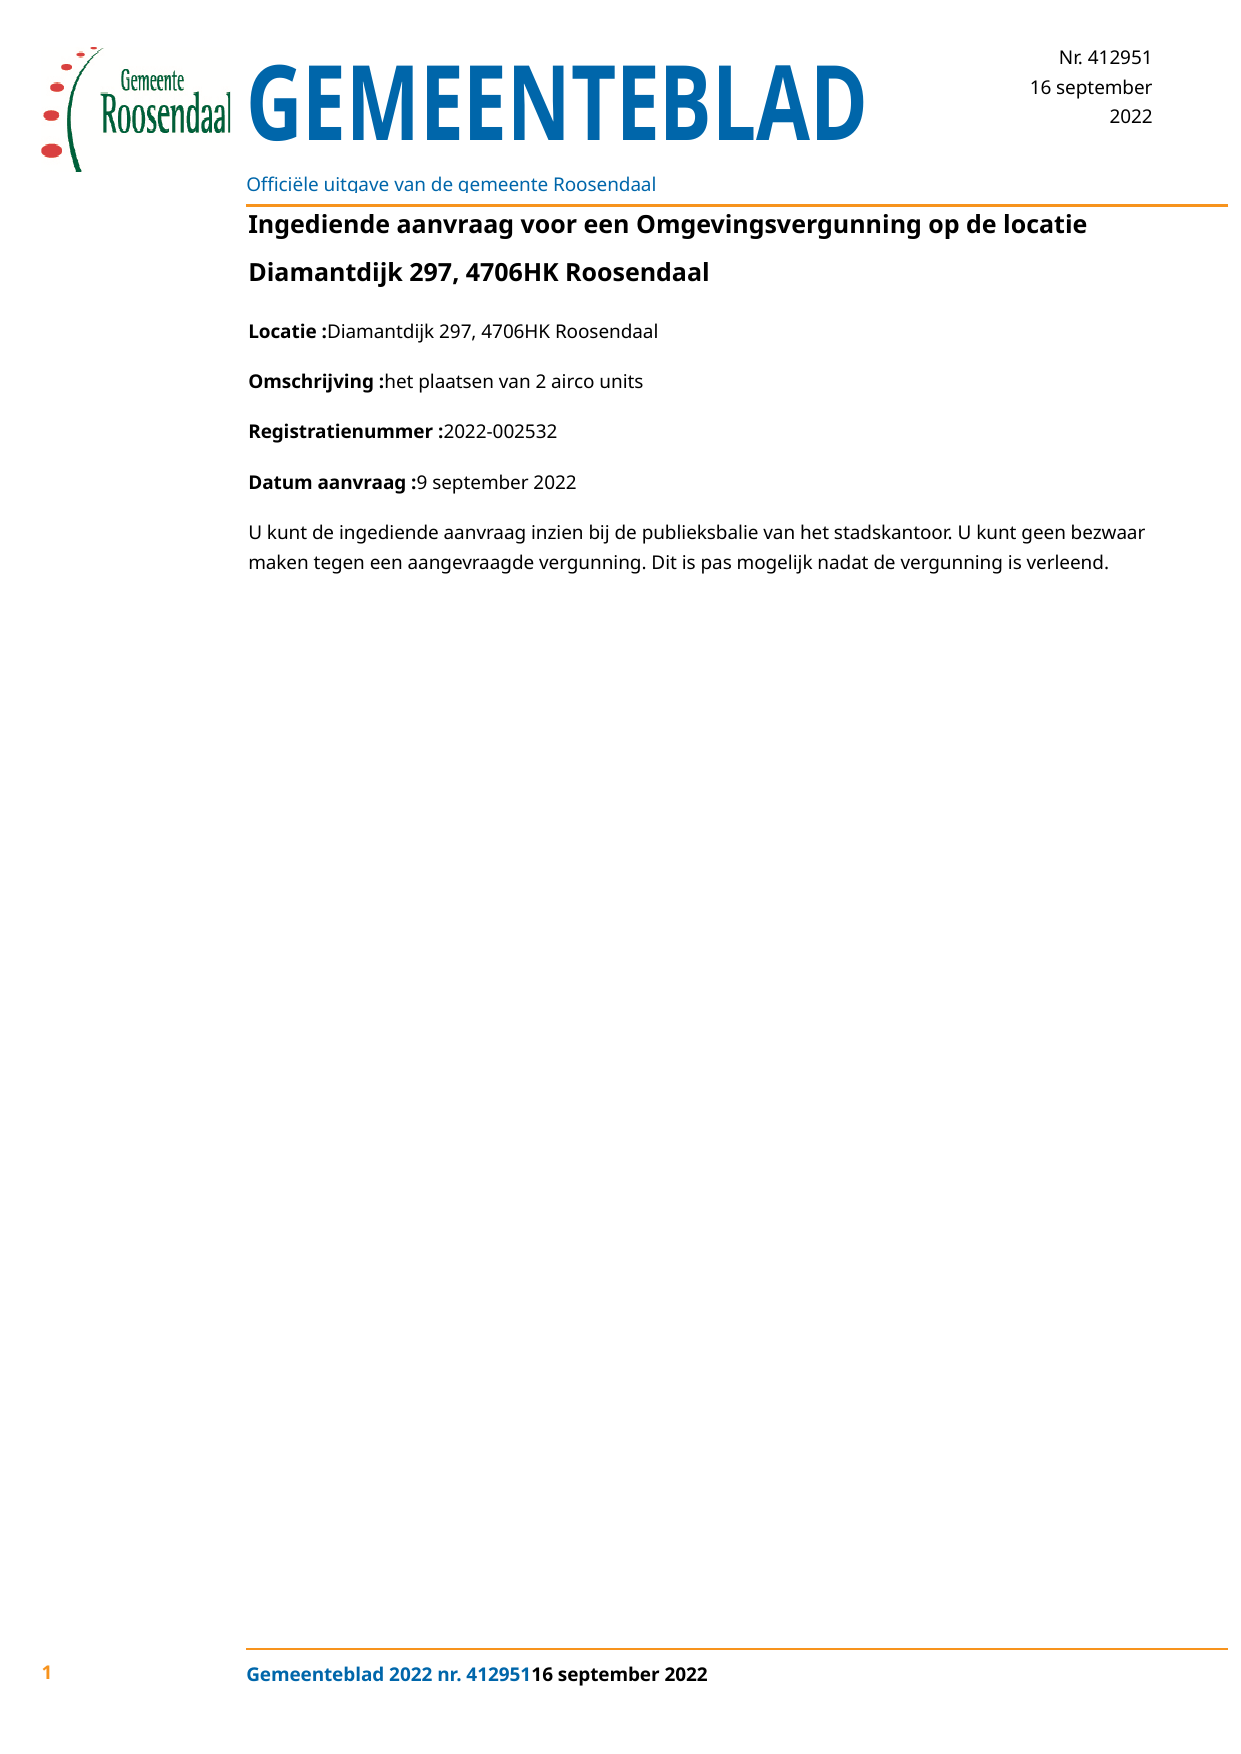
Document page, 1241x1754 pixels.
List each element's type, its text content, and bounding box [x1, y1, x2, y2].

text Datum aanvraag :9 september 2022 [248, 469, 1152, 495]
text Ingediende aanvraag voor een Omgevingsvergunning op de locatie Diamantdijk 297, 4706HK Roosendaal [248, 207, 1152, 288]
text Omschrijving :het plaatsen van 2 airco units [248, 368, 1152, 394]
text U kunt de ingediende aanvraag inzien bij de publieksbalie van het stadskantoor. U kunt geen bezwaar maken tegen een aangevraagde vergunning. Dit is pas mogelijk nadat de vergunning is verleend. [248, 519, 1152, 575]
text Registratienummer :2022-002532 [248, 419, 1152, 444]
text Locatie :Diamantdijk 297, 4706HK Roosendaal [248, 318, 1152, 344]
picture [41, 47, 231, 172]
